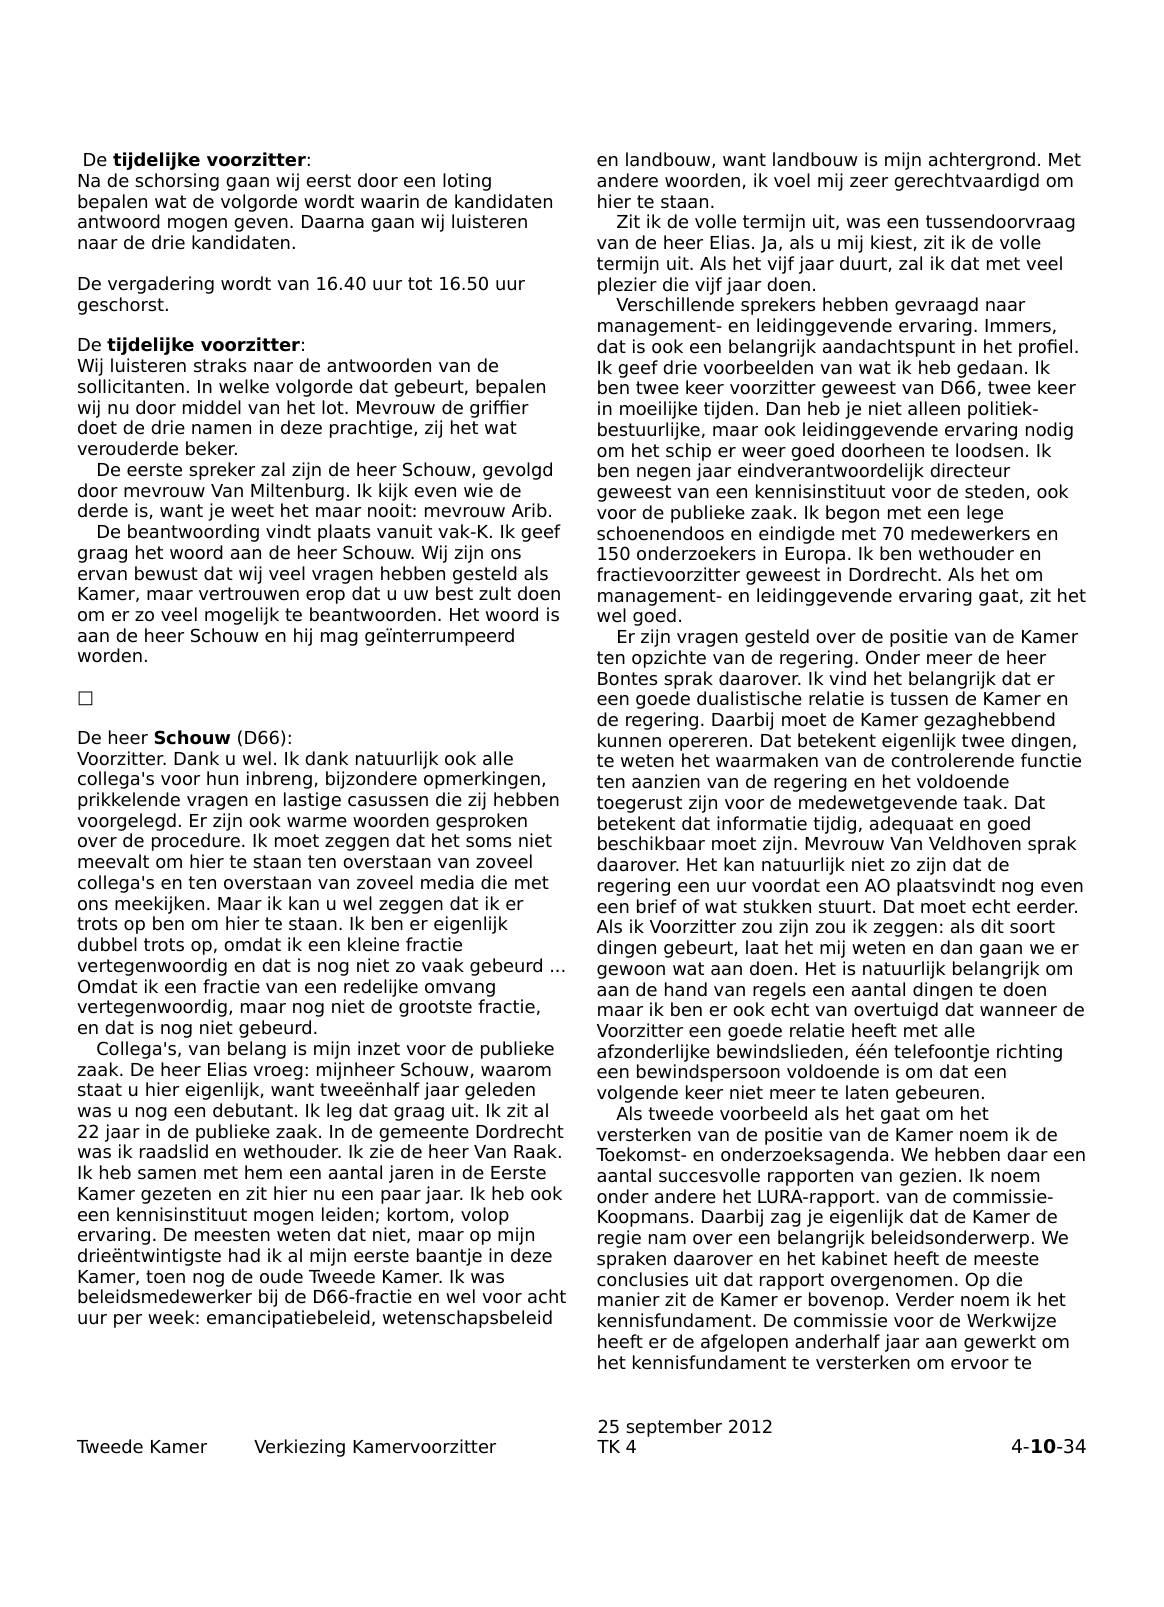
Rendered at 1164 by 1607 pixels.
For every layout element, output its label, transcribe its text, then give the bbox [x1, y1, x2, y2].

text De tijdelijke voorzitter: [77, 150, 567, 171]
text Als tweede voorbeeld als het gaat om het versterken van de positie van de Kamer noem ik de Toekomst- en onderzoeksagenda. We hebben daar een aantal succesvolle rapporten van gezien. Ik noem onder andere het LURA-rapport. van de commissie-Koopmans. Daarbij zag je eigenlijk dat de Kamer de regie nam over een belangrijk beleidsonderwerp. We spraken daarover en het kabinet heeft de meeste conclusies uit dat rapport overgenomen. Op die manier zit de Kamer er bovenop. Verder noem ik het kennisfundament. De commissie voor de Werkwijze heeft er de afgelopen anderhalf jaar aan gewerkt om het kennisfundament te versterken om ervoor te [596, 1104, 1087, 1373]
text Voorzitter. Dank u wel. Ik dank natuurlijk ook alle collega's voor hun inbreng, bijzondere opmerkingen, prikkelende vragen en lastige casussen die zij hebben voorgelegd. Er zijn ook warme woorden gesproken over de procedure. Ik moet zeggen dat het soms niet meevalt om hier te staan ten overstaan van zoveel collega's en ten overstaan van zoveel media die met ons meekijken. Maar ik kan u wel zeggen dat ik er trots op ben om hier te staan. Ik ben er eigenlijk dubbel trots op, omdat ik een kleine fractie vertegenwoordig en dat is nog niet zo vaak gebeurd ... Omdat ik een fractie van een redelijke omvang vertegenwoordig, maar nog niet de grootste fractie, en dat is nog niet gebeurd. [77, 748, 567, 1039]
text De vergadering wordt van 16.40 uur tot 16.50 uur geschorst. [77, 274, 567, 315]
text Collega's, van belang is mijn inzet voor de publieke zaak. De heer Elias vroeg: mijnheer Schouw, waarom staat u hier eigenlijk, want tweeënhalf jaar geleden was u nog een debutant. Ik leg dat graag uit. Ik zit al 22 jaar in de publieke zaak. In de gemeente Dordrecht was ik raadslid en wethouder. Ik zie de heer Van Raak. Ik heb samen met hem een aantal jaren in de Eerste Kamer gezeten en zit hier nu een paar jaar. Ik heb ook een kennisinstituut mogen leiden; kortom, volop ervaring. De meesten weten dat niet, maar op mijn drieëntwintigste had ik al mijn eerste baantje in deze Kamer, toen nog de oude Tweede Kamer. Ik was beleidsmedewerker bij de D66-fractie en wel voor acht uur per week: emancipatiebeleid, wetenschapsbeleid [77, 1039, 567, 1329]
text De beantwoording vindt plaats vanuit vak-K. Ik geef graag het woord aan de heer Schouw. Wij zijn ons ervan bewust dat wij veel vragen hebben gesteld als Kamer, maar vertrouwen erop dat u uw best zult doen om er zo veel mogelijk te beantwoorden. Het woord is aan de heer Schouw en hij mag geïnterrumpeerd worden. [77, 522, 567, 667]
text Zit ik de volle termijn uit, was een tussendoorvraag van de heer Elias. Ja, als u mij kiest, zit ik de volle termijn uit. Als het vijf jaar duurt, zal ik dat met veel plezier die vijf jaar doen. [596, 212, 1087, 295]
text De heer Schouw (D66): [77, 728, 567, 748]
text Wij luisteren straks naar de antwoorden van de sollicitanten. In welke volgorde dat gebeurt, bepalen wij nu door middel van het lot. Mevrouw de griffier doet de drie namen in deze prachtige, zij het wat verouderde beker. [77, 356, 567, 460]
text Er zijn vragen gesteld over de positie van de Kamer ten opzichte van de regering. Onder meer de heer Bontes sprak daarover. Ik vind het belangrijk dat er een goede dualistische relatie is tussen de Kamer en de regering. Daarbij moet de Kamer gezaghebbend kunnen opereren. Dat betekent eigenlijk twee dingen, te weten het waarmaken van de controlerende functie ten aanzien van de regering en het voldoende toegerust zijn voor de medewetgevende taak. Dat betekent dat informatie tijdig, adequaat en goed beschikbaar moet zijn. Mevrouw Van Veldhoven sprak daarover. Het kan natuurlijk niet zo zijn dat de regering een uur voordat een AO plaatsvindt nog even een brief of wat stukken stuurt. Dat moet echt eerder. Als ik Voorzitter zou zijn zou ik zeggen: als dit soort dingen gebeurt, laat het mij weten en dan gaan we er gewoon wat aan doen. Het is natuurlijk belangrijk om aan de hand van regels een aantal dingen te doen maar ik ben er ook echt van overtuigd dat wanneer de Voorzitter een goede relatie heeft met alle afzonderlijke bewindslieden, één telefoontje richting een bewindspersoon voldoende is om dat een volgende keer niet meer te laten gebeuren. [596, 627, 1087, 1104]
text De eerste spreker zal zijn de heer Schouw, gevolgd door mevrouw Van Miltenburg. Ik kijk even wie de derde is, want je weet het maar nooit: mevrouw Arib. [77, 460, 567, 522]
text Verschillende sprekers hebben gevraagd naar management- en leidinggevende ervaring. Immers, dat is ook een belangrijk aandachtspunt in het profiel. Ik geef drie voorbeelden van wat ik heb gedaan. Ik ben twee keer voorzitter geweest van D66, twee keer in moeilijke tijden. Dan heb je niet alleen politiek-bestuurlijke, maar ook leidinggevende ervaring nodig om het schip er weer goed doorheen te loodsen. Ik ben negen jaar eindverantwoordelijk directeur geweest van een kennisinstituut voor de steden, ook voor de publieke zaak. Ik begon met een lege schoenendoos en eindigde met 70 medewerkers en 150 onderzoekers in Europa. Ik ben wethouder en fractievoorzitter geweest in Dordrecht. Als het om management- en leidinggevende ervaring gaat, zit het wel goed. [596, 295, 1087, 627]
text en landbouw, want landbouw is mijn achtergrond. Met andere woorden, ik voel mij zeer gerechtvaardigd om hier te staan. [596, 150, 1087, 212]
text Na de schorsing gaan wij eerst door een loting bepalen wat de volgorde wordt waarin de kandidaten antwoord mogen geven. Daarna gaan wij luisteren naar de drie kandidaten. [77, 171, 567, 254]
text □ [77, 687, 567, 708]
text De tijdelijke voorzitter: [77, 335, 567, 356]
